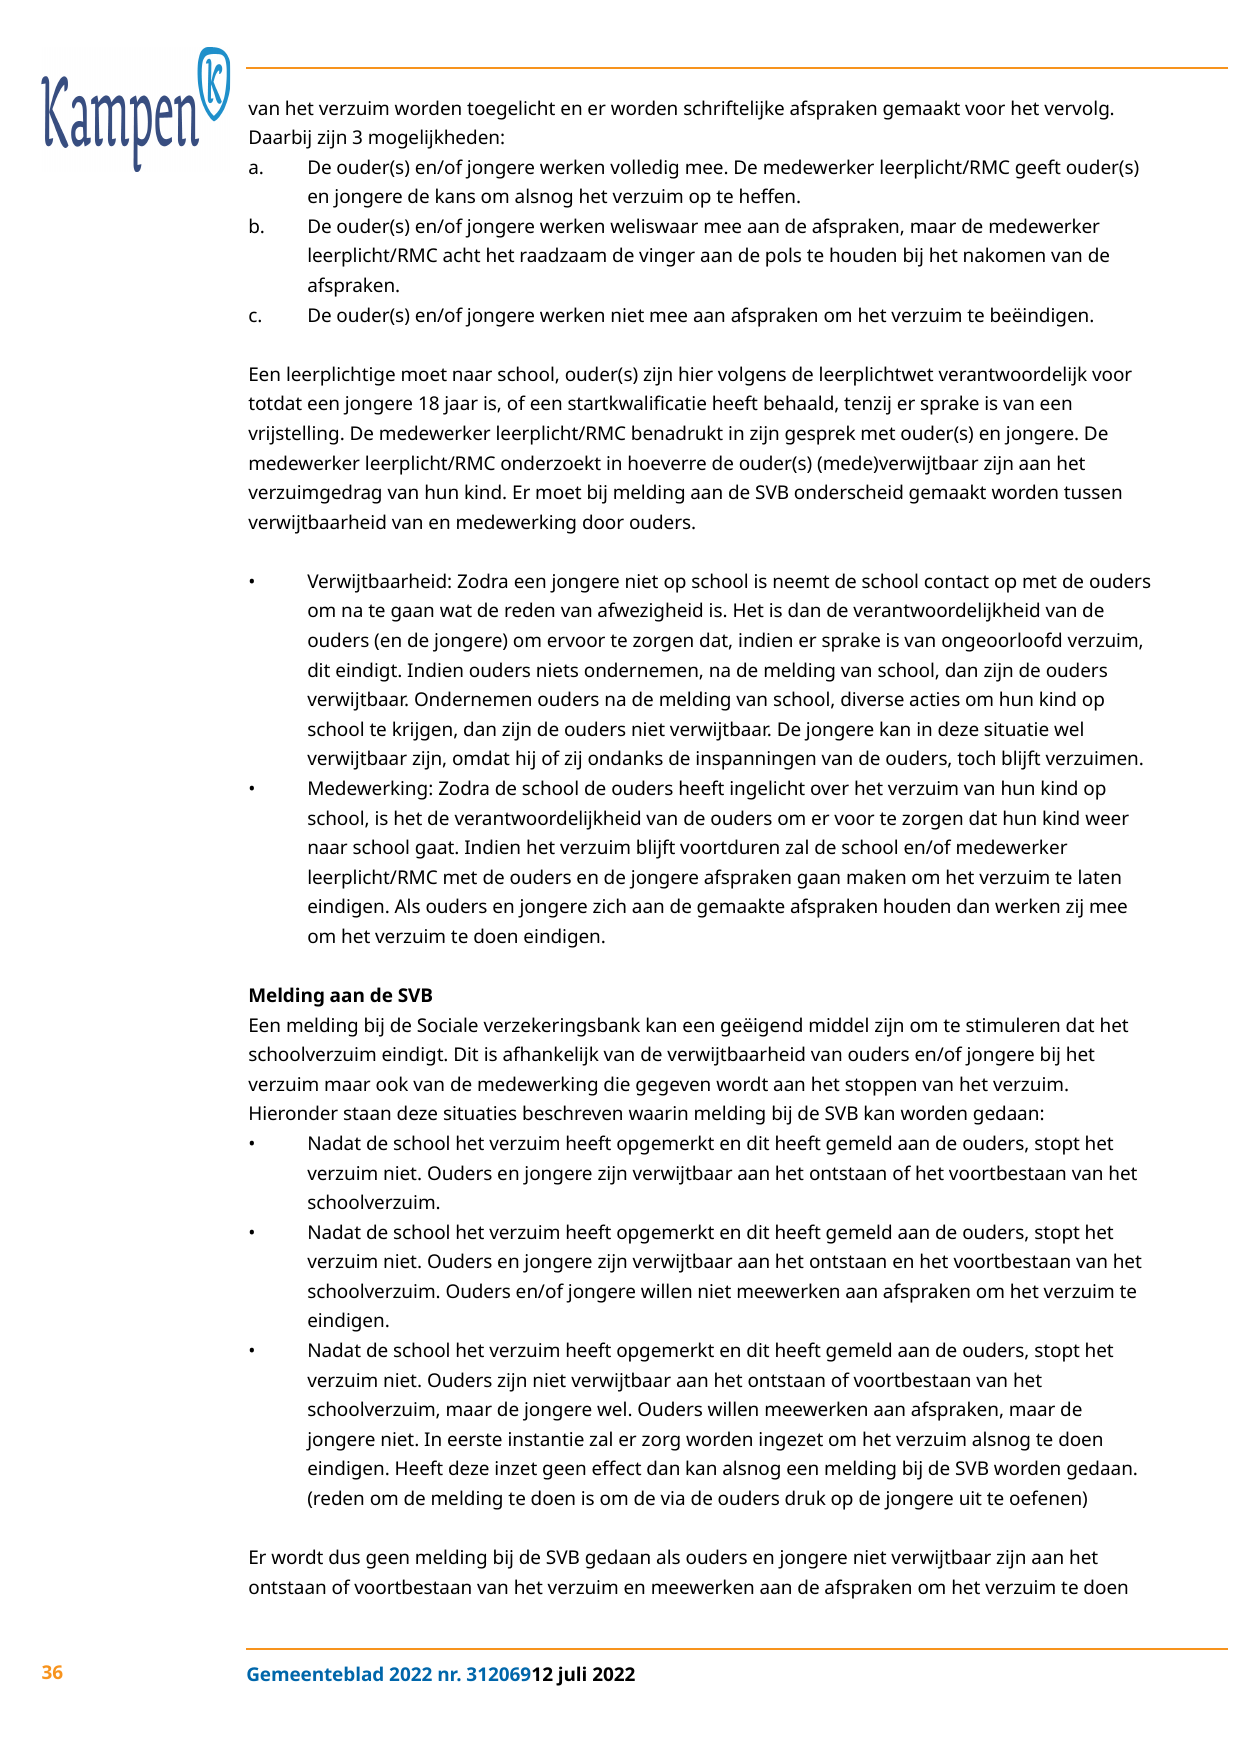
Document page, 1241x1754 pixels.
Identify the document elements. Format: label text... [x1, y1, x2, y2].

text van het verzuim worden toegelicht en er worden schriftelijke afspraken gemaakt voor het vervolg. Daarbij zijn 3 mogelijkheden: [248, 95, 1152, 150]
list De ouder(s) en/of jongere werken weliswaar mee aan de afspraken, maar de medewerker leerplicht/RMC acht het raadzaam de vinger aan de pols te houden bij het nakomen van de afspraken. [248, 213, 1152, 298]
picture [41, 47, 231, 172]
list Nadat de school het verzuim heeft opgemerkt en dit heeft gemeld aan de ouders, stopt het verzuim niet. Ouders zijn niet verwijtbaar aan het ontstaan of voortbestaan van het schoolverzuim, maar de jongere wel. Ouders willen meewerken aan afspraken, maar de jongere niet. In eerste instantie zal er zorg worden ingezet om het verzuim alsnog te doen eindigen. Heeft deze inzet geen effect dan kan alsnog een melding bij de SVB worden gedaan. (reden om de melding te doen is om de via de ouders druk op de jongere uit te oefenen) [248, 1337, 1152, 1511]
list De ouder(s) en/of jongere werken niet mee aan afspraken om het verzuim te beëindigen. [248, 302, 1152, 328]
list Nadat de school het verzuim heeft opgemerkt en dit heeft gemeld aan de ouders, stopt het verzuim niet. Ouders en jongere zijn verwijtbaar aan het ontstaan en het voortbestaan van het schoolverzuim. Ouders en/of jongere willen niet meewerken aan afspraken om het verzuim te eindigen. [248, 1219, 1152, 1333]
list Verwijtbaarheid: Zodra een jongere niet op school is neemt de school contact op met de ouders om na te gaan wat de reden van afwezigheid is. Het is dan de verantwoordelijkheid van de ouders (en de jongere) om ervoor te zorgen dat, indien er sprake is van ongeoorloofd verzuim, dit eindigt. Indien ouders niets ondernemen, na de melding van school, dan zijn de ouders verwijtbaar. Ondernemen ouders na de melding van school, diverse acties om hun kind op school te krijgen, dan zijn de ouders niet verwijtbaar. De jongere kan in deze situatie wel verwijtbaar zijn, omdat hij of zij ondanks de inspanningen van de ouders, toch blijft verzuimen. [248, 568, 1152, 771]
text Er wordt dus geen melding bij de SVB gedaan als ouders en jongere niet verwijtbaar zijn aan het ontstaan of voortbestaan van het verzuim en meewerken aan de afspraken om het verzuim te doen [248, 1544, 1152, 1600]
list Medewerking: Zodra de school de ouders heeft ingelicht over het verzuim van hun kind op school, is het de verantwoordelijkheid van de ouders om er voor te zorgen dat hun kind weer naar school gaat. Indien het verzuim blijft voortduren zal de school en/of medewerker leerplicht/RMC met de ouders en de jongere afspraken gaan maken om het verzuim te laten eindigen. Als ouders en jongere zich aan de gemaakte afspraken houden dan werken zij mee om het verzuim te doen eindigen. [248, 775, 1152, 949]
list De ouder(s) en/of jongere werken volledig mee. De medewerker leerplicht/RMC geeft ouder(s) en jongere de kans om alsnog het verzuim op te heffen. [248, 154, 1152, 209]
text Een melding bij de Sociale verzekeringsbank kan een geëigend middel zijn om te stimuleren dat het schoolverzuim eindigt. Dit is afhankelijk van de verwijtbaarheid van ouders en/of jongere bij het verzuim maar ook van de medewerking die gegeven wordt aan het stoppen van het verzuim. Hieronder staan deze situaties beschreven waarin melding bij de SVB kan worden gedaan: [248, 1012, 1152, 1126]
text Melding aan de SVB [248, 982, 1152, 1008]
text Een leerplichtige moet naar school, ouder(s) zijn hier volgens de leerplichtwet verantwoordelijk voor totdat een jongere 18 jaar is, of een startkwalificatie heeft behaald, tenzij er sprake is van een vrijstelling. De medewerker leerplicht/RMC benadrukt in zijn gesprek met ouder(s) en jongere. De medewerker leerplicht/RMC onderzoekt in hoeverre de ouder(s) (mede)verwijtbaar zijn aan het verzuimgedrag van hun kind. Er moet bij melding aan de SVB onderscheid gemaakt worden tussen verwijtbaarheid van en medewerking door ouders. [248, 361, 1152, 535]
list Nadat de school het verzuim heeft opgemerkt en dit heeft gemeld aan de ouders, stopt het verzuim niet. Ouders en jongere zijn verwijtbaar aan het ontstaan of het voortbestaan van het schoolverzuim. [248, 1130, 1152, 1215]
